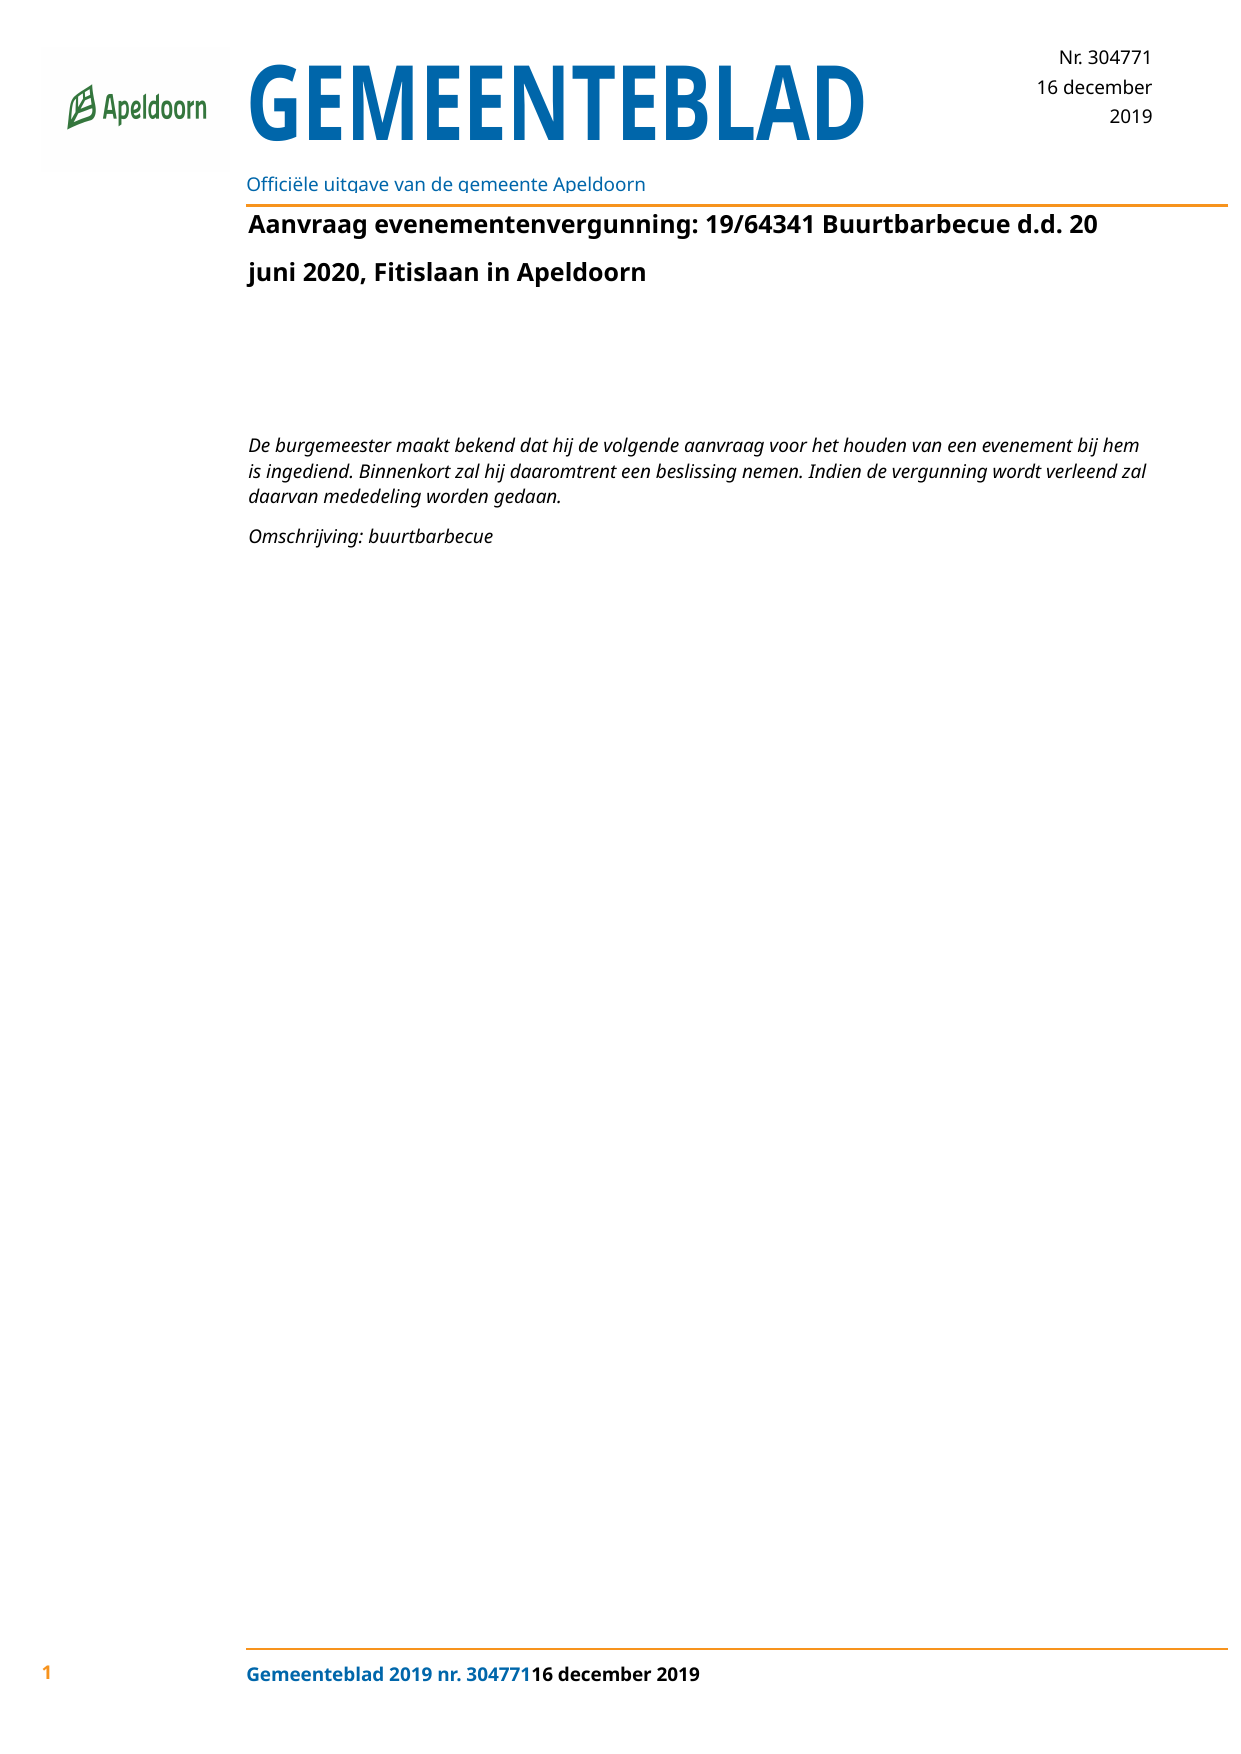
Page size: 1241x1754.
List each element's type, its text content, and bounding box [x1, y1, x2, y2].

text De burgemeester maakt bekend dat hij de volgende aanvraag voor het houden van een evenement bij hem is ingediend. Binnenkort zal hij daaromtrent een beslissing nemen. Indien de vergunning wordt verleend zal daarvan mededeling worden gedaan. [248, 432, 1152, 509]
picture [41, 47, 231, 172]
text Aanvraag evenementenvergunning: 19/64341 Buurtbarbecue d.d. 20 juni 2020, Fitislaan in Apeldoorn [248, 207, 1152, 288]
text Omschrijving: buurtbarbecue [248, 523, 1152, 549]
